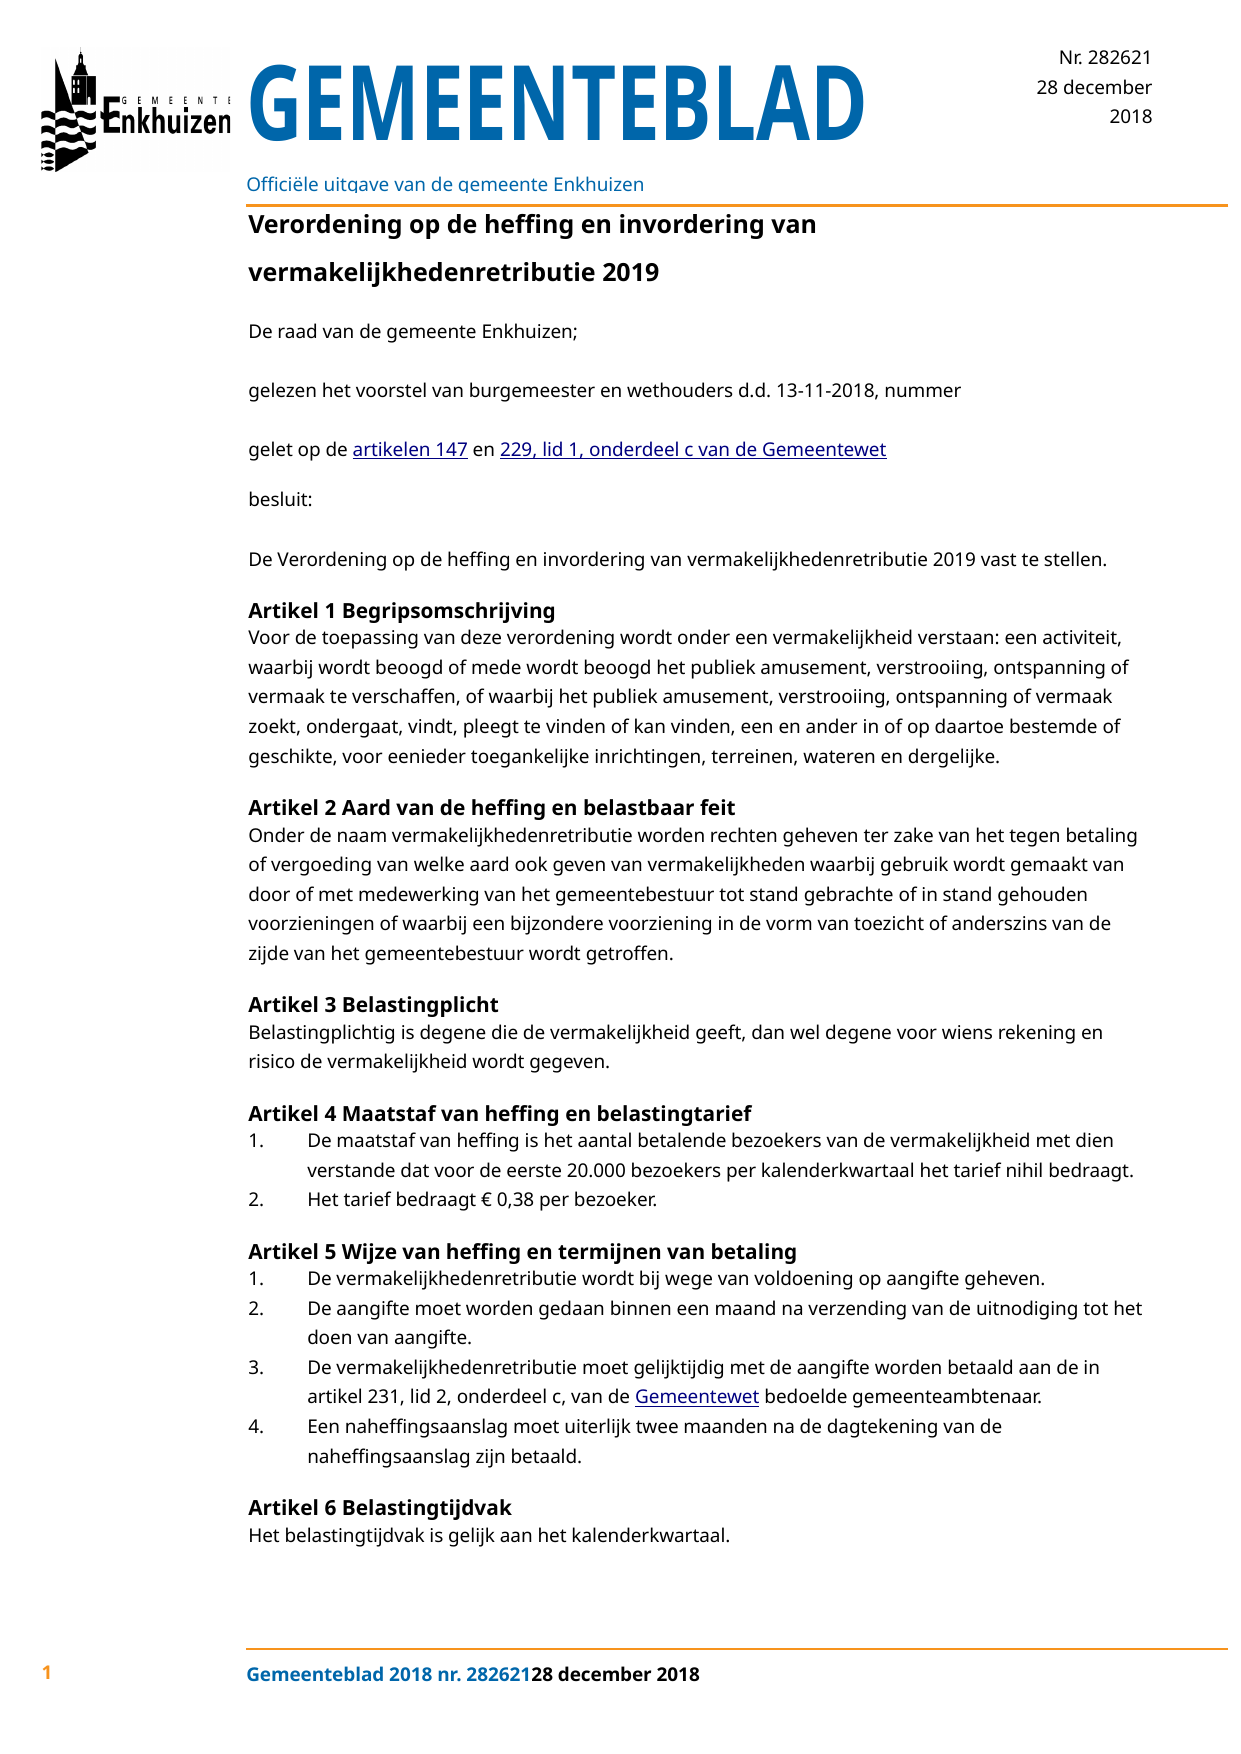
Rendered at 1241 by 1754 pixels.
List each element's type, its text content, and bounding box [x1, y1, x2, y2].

list De maatstaf van heffing is het aantal betalende bezoekers van de vermakelijkheid met dien verstande dat voor de eerste 20.000 bezoekers per kalenderkwartaal het tarief nihil bedraagt. [248, 1127, 1152, 1183]
list Het tarief bedraagt € 0,38 per bezoeker. [248, 1187, 1152, 1212]
list De vermakelijkhedenretributie wordt bij wege van voldoening op aangifte geheven. [248, 1265, 1152, 1291]
text besluit: [248, 487, 1152, 512]
list De vermakelijkhedenretributie moet gelijktijdig met de aangifte worden betaald aan de in artikel 231, lid 2, onderdeel c, van de Gemeentewet bedoelde gemeenteambtenaar. [248, 1354, 1152, 1409]
text Artikel 6 Belastingtijdvak [248, 1493, 1152, 1522]
text Artikel 2 Aard van de heffing en belastbaar feit [248, 793, 1152, 822]
text Het belastingtijdvak is gelijk aan het kalenderkwartaal. [248, 1522, 1152, 1547]
text Artikel 3 Belastingplicht [248, 991, 1152, 1019]
text Artikel 5 Wijze van heffing en termijnen van betaling [248, 1237, 1152, 1265]
text De raad van de gemeente Enkhuizen; [248, 318, 1152, 344]
list De aangifte moet worden gedaan binnen een maand na verzending van de uitnodiging tot het doen van aangifte. [248, 1295, 1152, 1350]
list Een naheffingsaanslag moet uiterlijk twee maanden na de dagtekening van de naheffingsaanslag zijn betaald. [248, 1413, 1152, 1469]
text Belastingplichtig is degene die de vermakelijkheid geeft, dan wel degene voor wiens rekening en risico de vermakelijkheid wordt gegeven. [248, 1019, 1152, 1074]
text gelet op de artikelen 147 en 229, lid 1, onderdeel c van de Gemeentewet [248, 436, 1152, 462]
picture [41, 47, 231, 172]
text Verordening op de heffing en invordering van vermakelijkhedenretributie 2019 [248, 207, 1152, 288]
text Artikel 4 Maatstaf van heffing en belastingtarief [248, 1099, 1152, 1127]
text Voor de toepassing van deze verordening wordt onder een vermakelijkheid verstaan: een activiteit, waarbij wordt beoogd of mede wordt beoogd het publiek amusement, verstrooiing, ontspanning of vermaak te verschaffen, of waarbij het publiek amusement, verstrooiing, ontspanning of vermaak zoekt, ondergaat, vindt, pleegt te vinden of kan vinden, een en ander in of op daartoe bestemde of geschikte, voor eenieder toegankelijke inrichtingen, terreinen, wateren en dergelijke. [248, 624, 1152, 769]
text De Verordening op de heffing en invordering van vermakelijkhedenretributie 2019 vast te stellen. [248, 546, 1152, 571]
text gelezen het voorstel van burgemeester en wethouders d.d. 13-11-2018, nummer [248, 377, 1152, 403]
text Artikel 1 Begripsomschrijving [248, 596, 1152, 624]
text Onder de naam vermakelijkhedenretributie worden rechten geheven ter zake van het tegen betaling of vergoeding van welke aard ook geven van vermakelijkheden waarbij gebruik wordt gemaakt van door of met medewerking van het gemeentebestuur tot stand gebrachte of in stand gehouden voorzieningen of waarbij een bijzondere voorziening in de vorm van toezicht of anderszins van de zijde van het gemeentebestuur wordt getroffen. [248, 822, 1152, 966]
